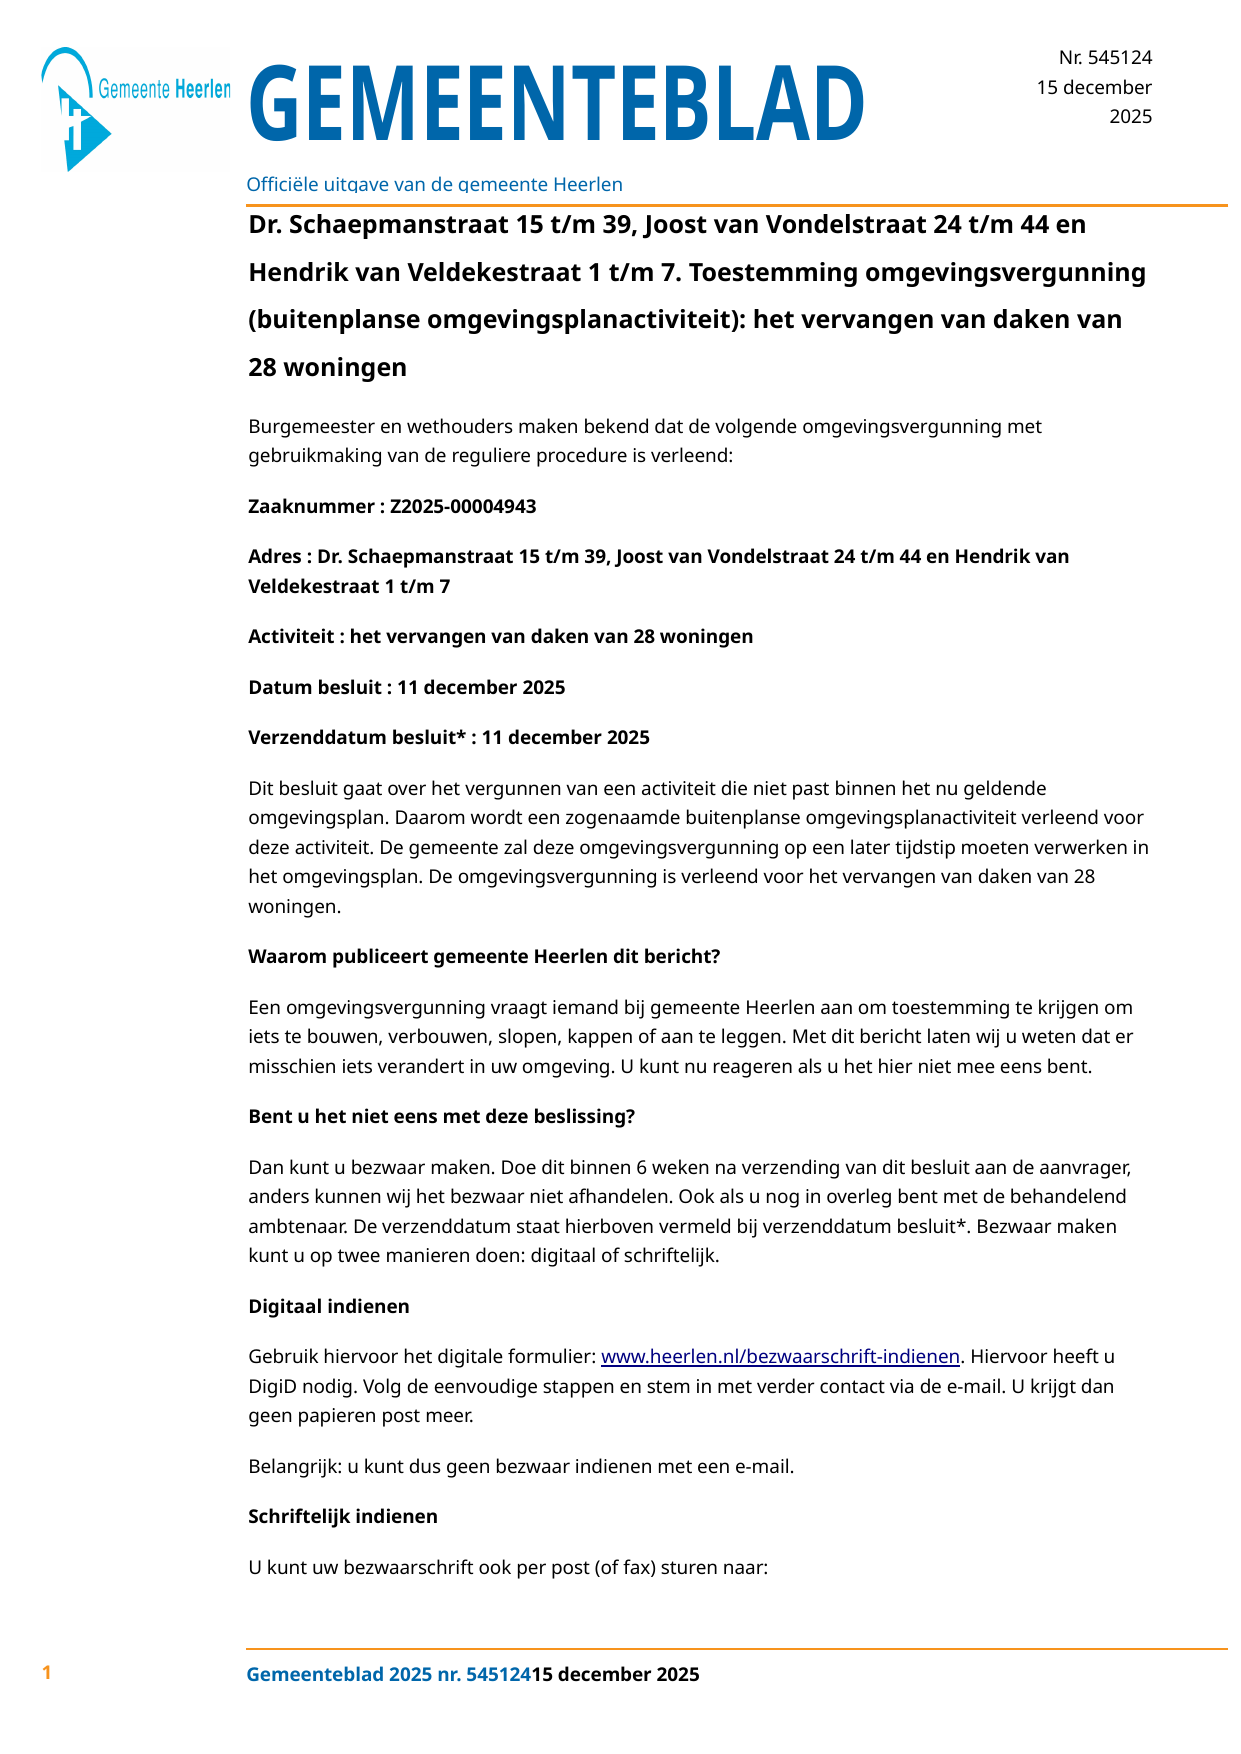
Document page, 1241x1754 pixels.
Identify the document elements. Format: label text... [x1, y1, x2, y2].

text Activiteit : het vervangen van daken van 28 woningen [248, 623, 1152, 649]
text Verzenddatum besluit* : 11 december 2025 [248, 724, 1152, 750]
text Schriftelijk indienen [248, 1503, 1152, 1529]
text Digitaal indienen [248, 1293, 1152, 1319]
text Dan kunt u bezwaar maken. Doe dit binnen 6 weken na verzending van dit besluit aan de aanvrager, anders kunnen wij het bezwaar niet afhandelen. Ook als u nog in overleg bent met de behandelend ambtenaar. De verzenddatum staat hierboven vermeld bij verzenddatum besluit*. Bezwaar maken kunt u op twee manieren doen: digitaal of schriftelijk. [248, 1154, 1152, 1268]
text Dit besluit gaat over het vergunnen van een activiteit die niet past binnen het nu geldende omgevingsplan. Daarom wordt een zogenaamde buitenplanse omgevingsplanactiviteit verleend voor deze activiteit. De gemeente zal deze omgevingsvergunning op een later tijdstip moeten verwerken in het omgevingsplan. De omgevingsvergunning is verleend voor het vervangen van daken van 28 woningen. [248, 775, 1152, 919]
text U kunt uw bezwaarschrift ook per post (of fax) sturen naar: [248, 1554, 1152, 1580]
picture [41, 47, 59, 70]
text Bent u het niet eens met deze beslissing? [248, 1103, 1152, 1129]
text Belangrijk: u kunt dus geen bezwaar indienen met een e-mail. [248, 1453, 1152, 1479]
text Een omgevingsvergunning vraagt iemand bij gemeente Heerlen aan om toestemming te krijgen om iets te bouwen, verbouwen, slopen, kappen of aan te leggen. Met dit bericht laten wij u weten dat er misschien iets verandert in uw omgeving. U kunt nu reageren als u het hier niet mee eens bent. [248, 994, 1152, 1079]
picture [41, 47, 231, 172]
text Burgemeester en wethouders maken bekend dat de volgende omgevingsvergunning met gebruikmaking van de reguliere procedure is verleend: [248, 413, 1152, 468]
text Zaaknummer : Z2025-00004943 [248, 493, 1152, 519]
text Dr. Schaepmanstraat 15 t/m 39, Joost van Vondelstraat 24 t/m 44 en Hendrik van Veldekestraat 1 t/m 7. Toestemming omgevingsvergunning (buitenplanse omgevingsplanactiviteit): het vervangen van daken van 28 woningen [248, 207, 1152, 384]
text Waarom publiceert gemeente Heerlen dit bericht? [248, 943, 1152, 969]
text Adres : Dr. Schaepmanstraat 15 t/m 39, Joost van Vondelstraat 24 t/m 44 en Hendrik van Veldekestraat 1 t/m 7 [248, 543, 1152, 599]
text Datum besluit : 11 december 2025 [248, 674, 1152, 700]
text Gebruik hiervoor het digitale formulier: www.heerlen.nl/bezwaarschrift-indienen. Hiervoor heeft u DigiD nodig. Volg de eenvoudige stappen en stem in met verder contact via de e-mail. U krijgt dan geen papieren post meer. [248, 1343, 1152, 1428]
